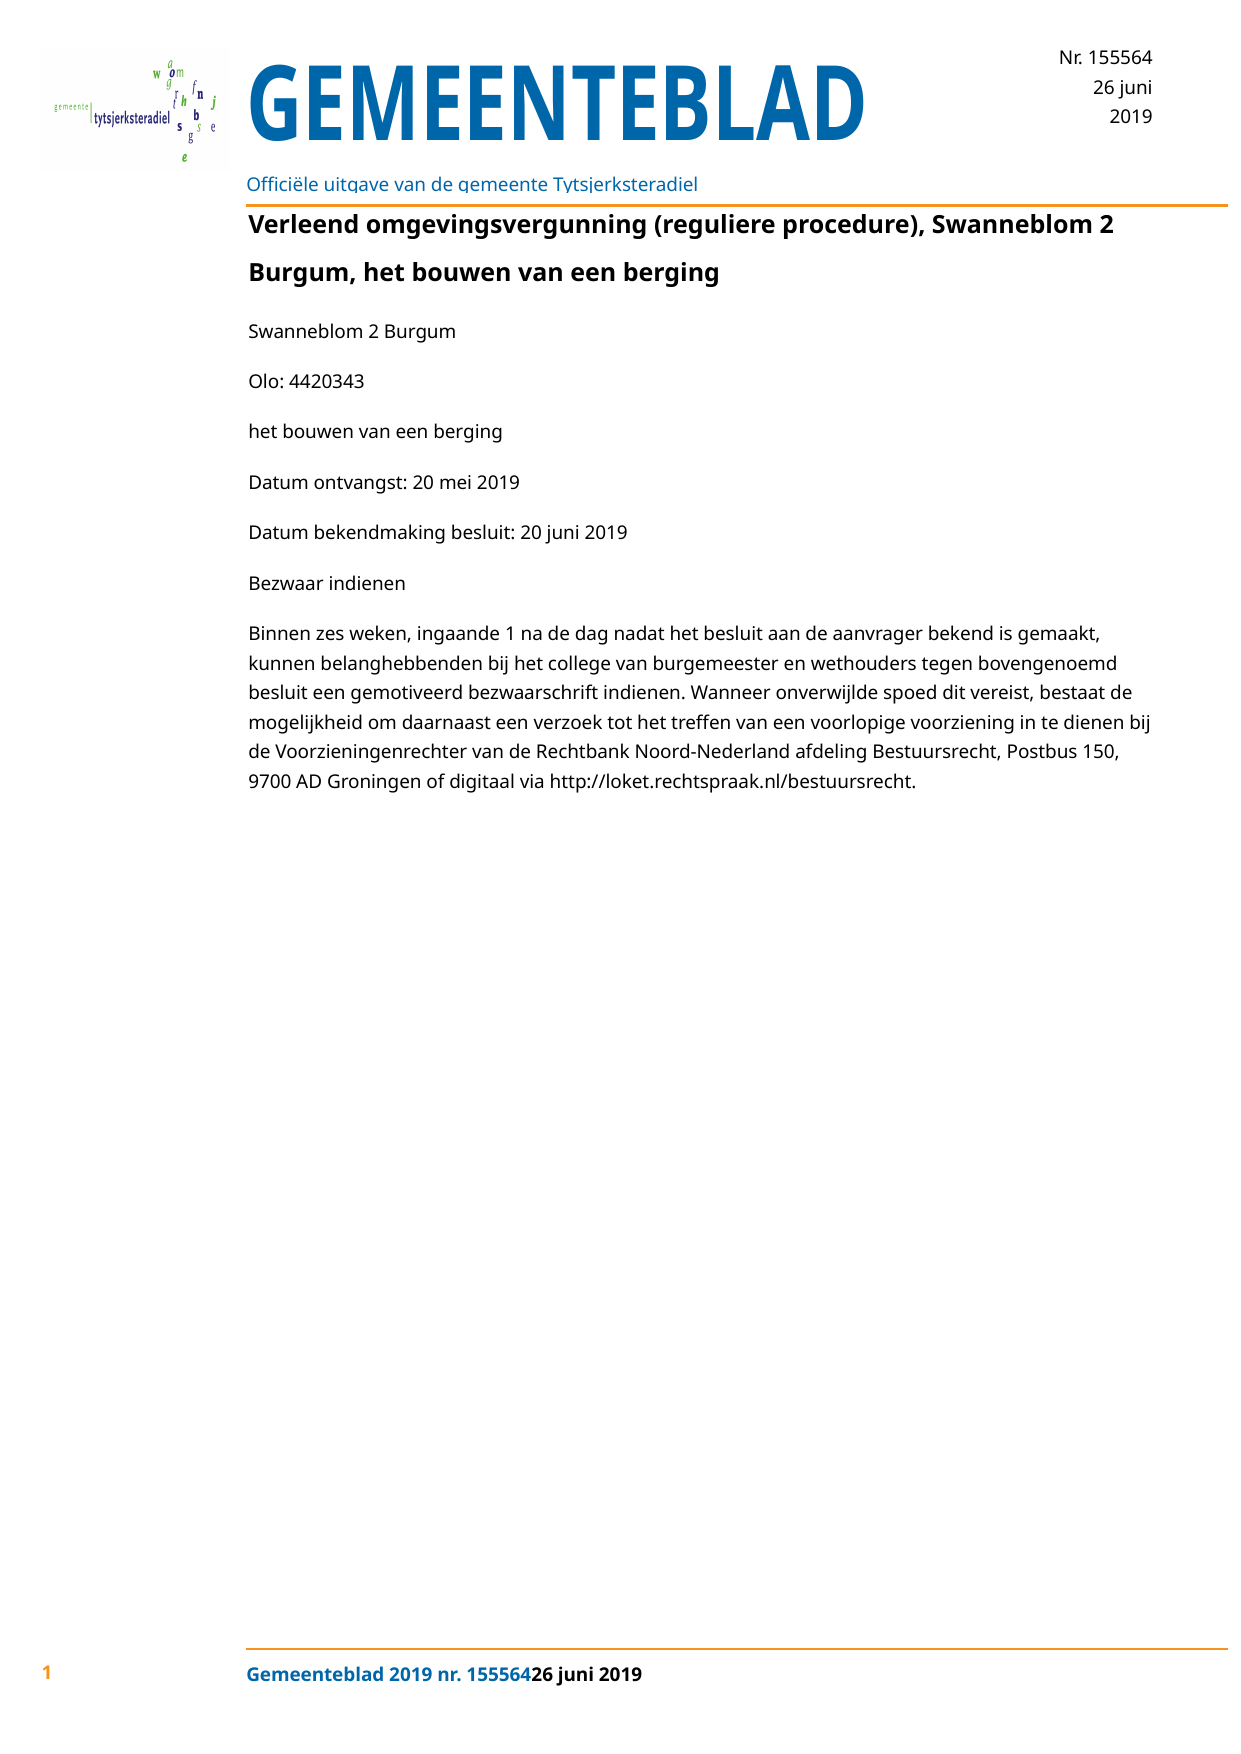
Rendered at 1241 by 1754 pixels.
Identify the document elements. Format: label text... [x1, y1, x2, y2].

picture [41, 47, 231, 172]
text Binnen zes weken, ingaande 1 na de dag nadat het besluit aan de aanvrager bekend is gemaakt, kunnen belanghebbenden bij het college van burgemeester en wethouders tegen bovengenoemd besluit een gemotiveerd bezwaarschrift indienen. Wanneer onverwijlde spoed dit vereist, bestaat de mogelijkheid om daarnaast een verzoek tot het treffen van een voorlopige voorziening in te dienen bij de Voorzieningenrechter van de Rechtbank Noord-Nederland afdeling Bestuursrecht, Postbus 150, 9700 AD Groningen of digitaal via http://loket.rechtspraak.nl/bestuursrecht. [248, 620, 1152, 794]
text Swanneblom 2 Burgum [248, 318, 1152, 344]
text Verleend omgevingsvergunning (reguliere procedure), Swanneblom 2 Burgum, het bouwen van een berging [248, 207, 1152, 288]
text Bezwaar indienen [248, 570, 1152, 596]
text het bouwen van een berging [248, 419, 1152, 444]
text Datum ontvangst: 20 mei 2019 [248, 469, 1152, 495]
text Olo: 4420343 [248, 368, 1152, 394]
text Datum bekendmaking besluit: 20 juni 2019 [248, 519, 1152, 545]
